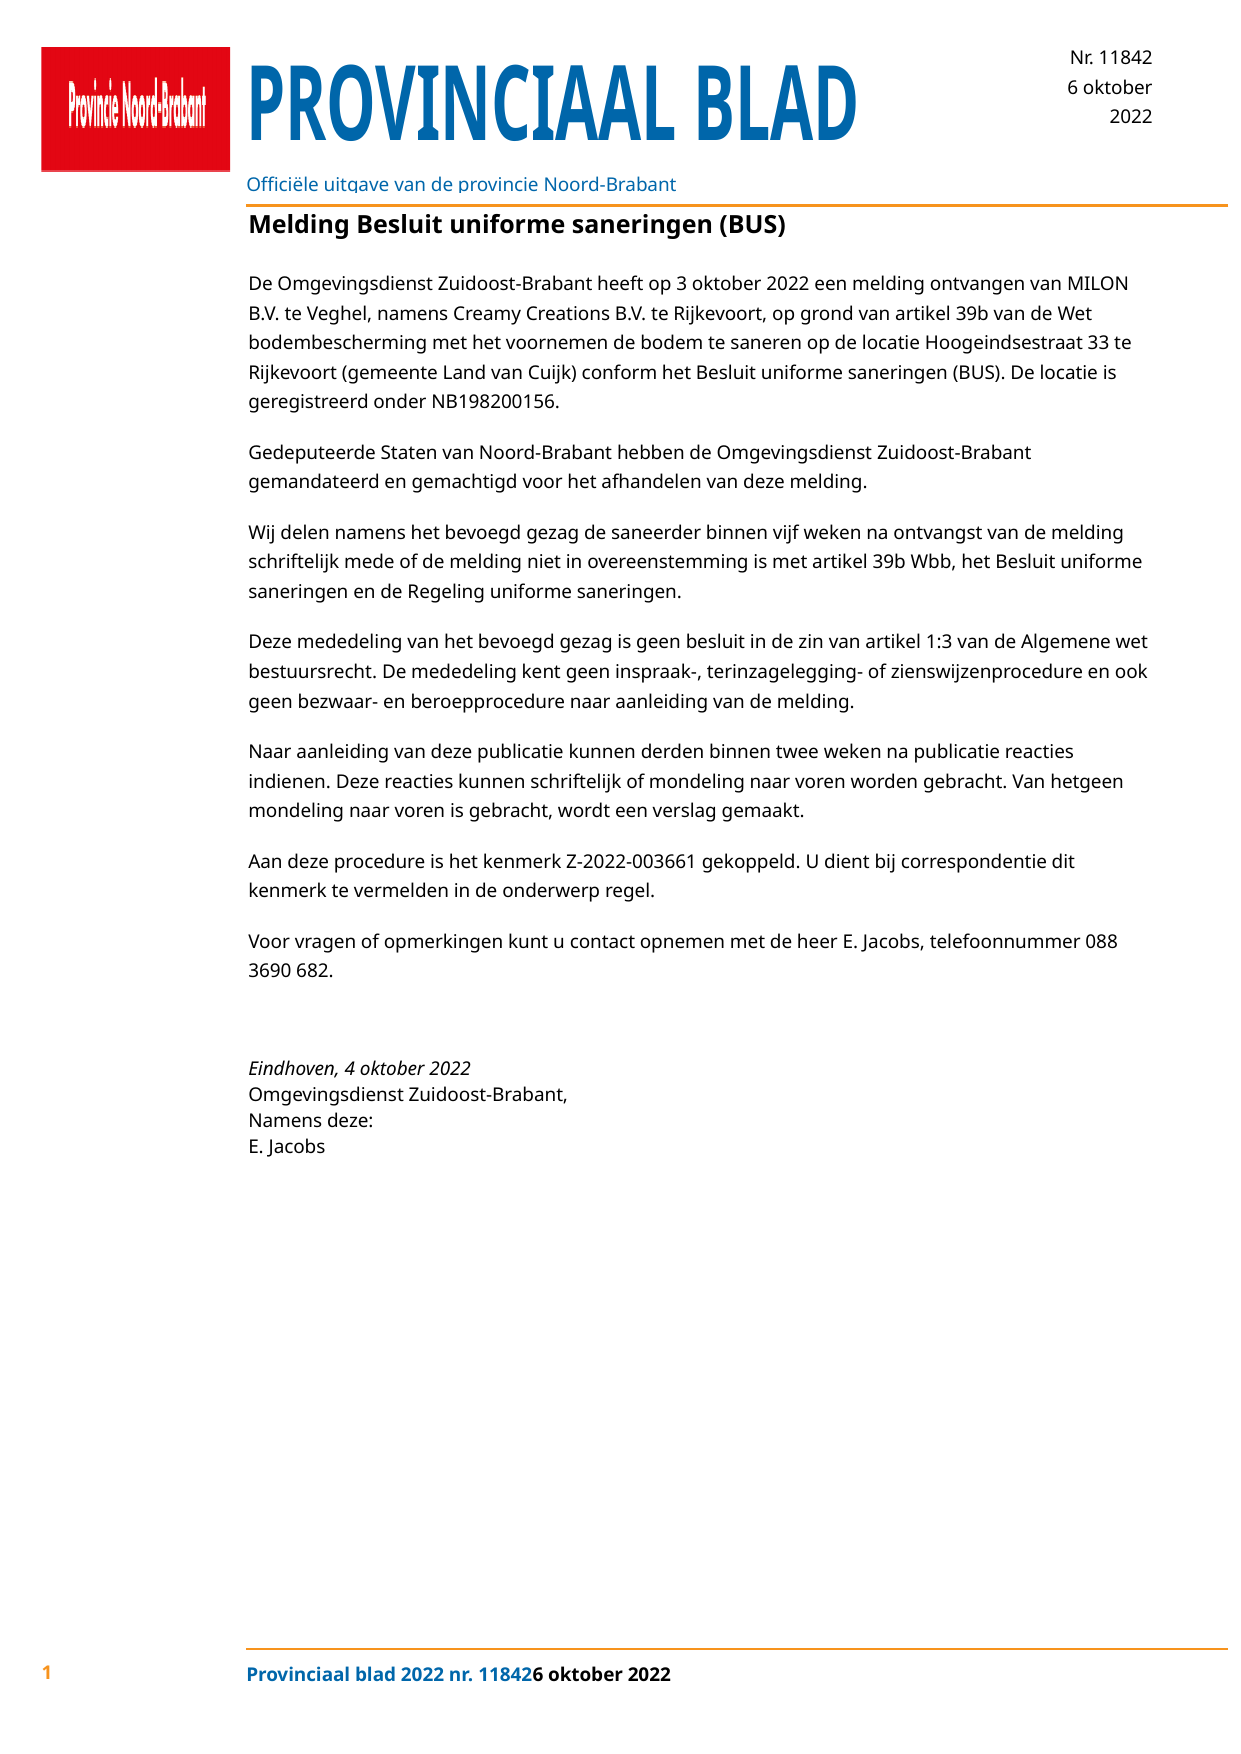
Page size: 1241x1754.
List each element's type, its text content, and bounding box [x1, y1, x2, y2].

text Voor vragen of opmerkingen kunt u contact opnemen met de heer E. Jacobs, telefoonnummer 088 3690 682. [248, 928, 1152, 983]
text Omgevingsdienst Zuidoost-Brabant, [248, 1081, 1152, 1107]
text E. Jacobs [248, 1133, 1152, 1158]
text Naar aanleiding van deze publicatie kunnen derden binnen twee weken na publicatie reacties indienen. Deze reacties kunnen schriftelijk of mondeling naar voren worden gebracht. Van hetgeen mondeling naar voren is gebracht, wordt een verslag gemaakt. [248, 738, 1152, 823]
text Melding Besluit uniforme saneringen (BUS) [248, 207, 1152, 241]
text Namens deze: [248, 1107, 1152, 1133]
picture [41, 47, 231, 172]
text Deze mededeling van het bevoegd gezag is geen besluit in de zin van artikel 1:3 van de Algemene wet bestuursrecht. De mededeling kent geen inspraak-, terinzagelegging- of zienswijzenprocedure en ook geen bezwaar- en beroepprocedure naar aanleiding van de melding. [248, 629, 1152, 713]
text De Omgevingsdienst Zuidoost-Brabant heeft op 3 oktober 2022 een melding ontvangen van MILON B.V. te Veghel, namens Creamy Creations B.V. te Rijkevoort, op grond van artikel 39b van de Wet bodembescherming met het voornemen de bodem te saneren op de locatie Hoogeindsestraat 33 te Rijkevoort (gemeente Land van Cuijk) conform het Besluit uniforme saneringen (BUS). De locatie is geregistreerd onder NB198200156. [248, 270, 1152, 414]
text Wij delen namens het bevoegd gezag de saneerder binnen vijf weken na ontvangst van de melding schriftelijk mede of de melding niet in overeenstemming is met artikel 39b Wbb, het Besluit uniforme saneringen en de Regeling uniforme saneringen. [248, 519, 1152, 604]
text Gedeputeerde Staten van Noord-Brabant hebben de Omgevingsdienst Zuidoost-Brabant gemandateerd en gemachtigd voor het afhandelen van deze melding. [248, 439, 1152, 494]
text Eindhoven, 4 oktober 2022 [248, 1056, 1152, 1081]
text Aan deze procedure is het kenmerk Z-2022-003661 gekoppeld. U dient bij correspondentie dit kenmerk te vermelden in de onderwerp regel. [248, 848, 1152, 903]
